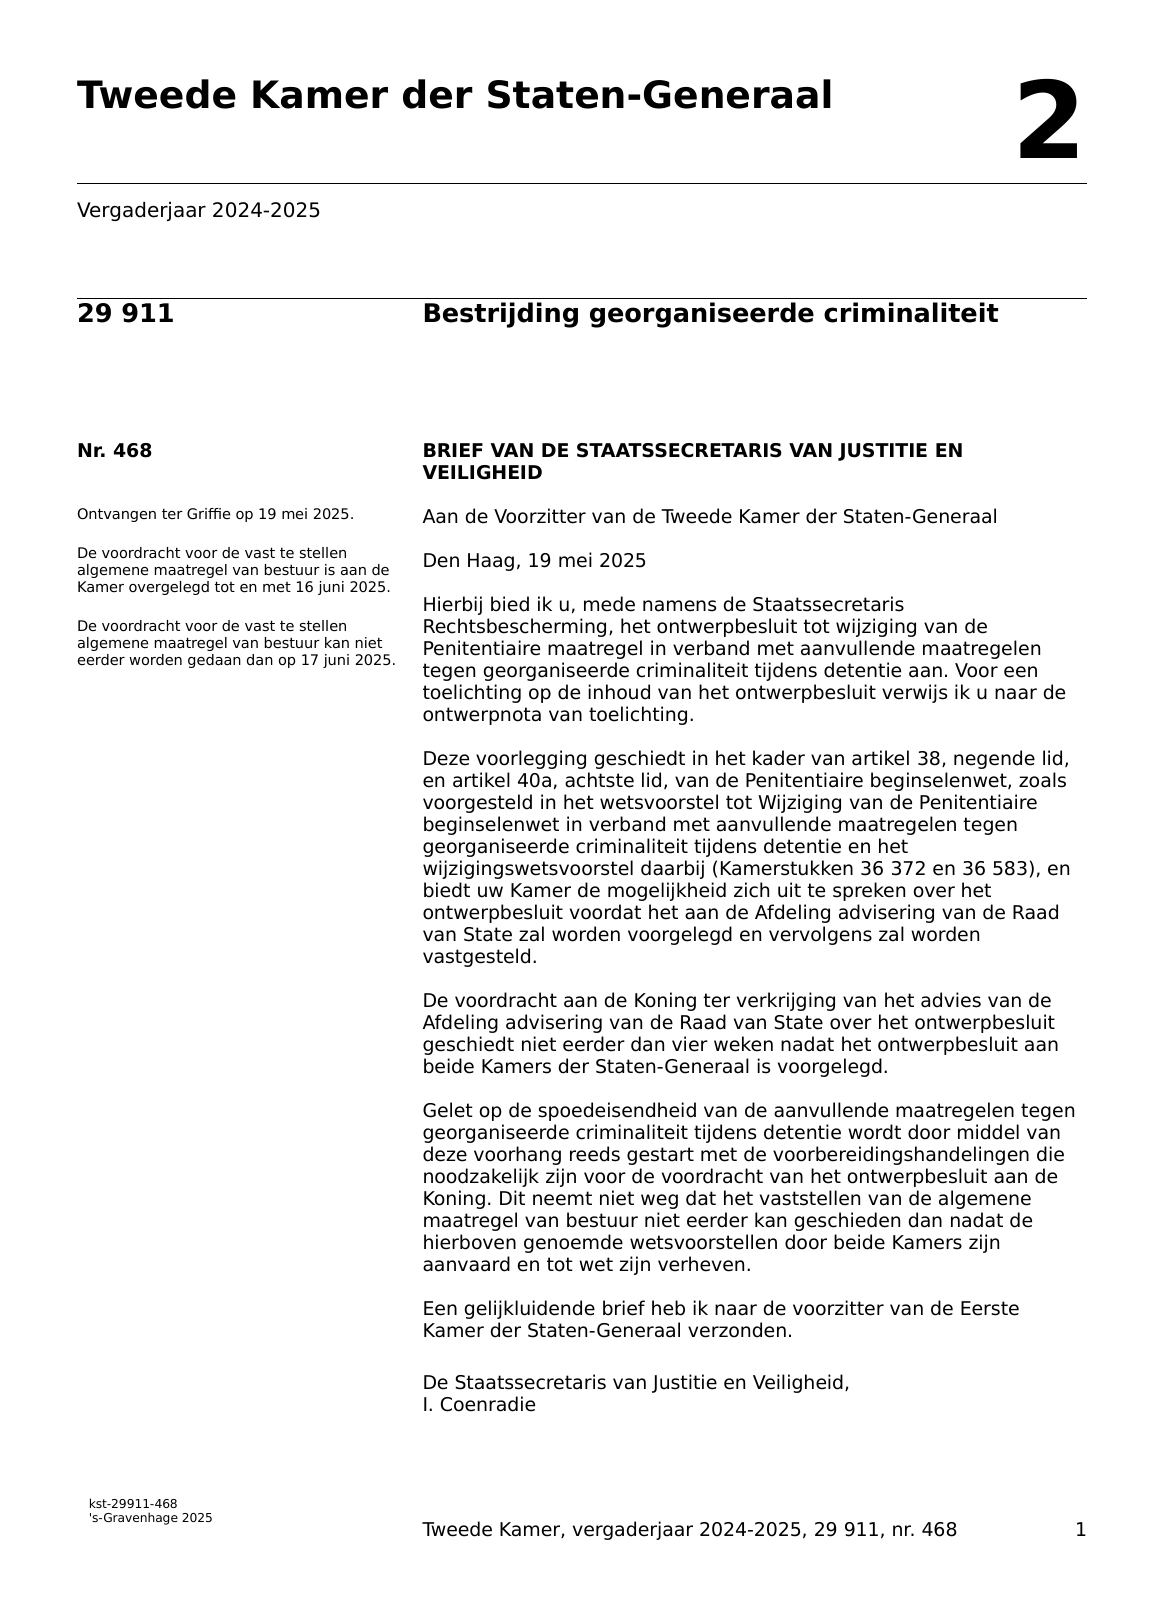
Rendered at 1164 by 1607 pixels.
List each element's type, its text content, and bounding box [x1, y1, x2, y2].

table_header Tweede Kamer der Staten-Generaal [77, 59, 886, 183]
text De voordracht aan de Koning ter verkrijging van het advies van de Afdeling advisering van de Raad van State over het ontwerpbesluit geschiedt niet eerder dan vier weken nadat het ontwerpbesluit aan beide Kamers der Staten-Generaal is voorgelegd. [422, 990, 1087, 1078]
text Den Haag, 19 mei 2025 [422, 550, 1087, 572]
table_header 2 [886, 59, 1087, 183]
text [77, 596, 399, 618]
text 's-Gravenhage 2025 [88, 1511, 323, 1525]
subtitle Nr. 468 BRIEF VAN DE STAATSSECRETARIS VAN JUSTITIE EN VEILIGHEID [77, 440, 1087, 484]
text Hierbij bied ik u, mede namens de Staatssecretaris Rechtsbescherming, het ontwerpbesluit tot wijziging van de Penitentiaire maatregel in verband met aanvullende maatregelen tegen georganiseerde criminaliteit tijdens detentie aan. Voor een toelichting op de inhoud van het ontwerpbesluit verwijs ik u naar de ontwerpnota van toelichting. [422, 594, 1087, 726]
text De Staatssecretaris van Justitie en Veiligheid, I. Coenradie [422, 1372, 1087, 1416]
text Ontvangen ter Griffie op 19 mei 2025. [77, 506, 399, 523]
text Een gelijkluidende brief heb ik naar de voorzitter van de Eerste Kamer der Staten-Generaal verzonden. [422, 1298, 1087, 1342]
text De voordracht voor de vast te stellen algemene maatregel van bestuur is aan de Kamer overgelegd tot en met 16 juni 2025. [77, 545, 399, 596]
text Gelet op de spoedeisendheid van de aanvullende maatregelen tegen georganiseerde criminaliteit tijdens detentie wordt door middel van deze voorhang reeds gestart met de voorbereidingshandelingen die noodzakelijk zijn voor de voordracht van het ontwerpbesluit aan de Koning. Dit neemt niet weg dat het vaststellen van de algemene maatregel van bestuur niet eerder kan geschieden dan nadat de hierboven genoemde wetsvoorstellen door beide Kamers zijn aanvaard en tot wet zijn verheven. [422, 1100, 1087, 1276]
text kst-29911-468 [88, 1497, 323, 1511]
text De voordracht voor de vast te stellen algemene maatregel van bestuur kan niet eerder worden gedaan dan op 17 juni 2025. [77, 618, 399, 668]
subtitle 29 911 Bestrijding georganiseerde criminaliteit [77, 299, 1087, 329]
text Aan de Voorzitter van de Tweede Kamer der Staten-Generaal [422, 506, 1087, 528]
text Deze voorlegging geschiedt in het kader van artikel 38, negende lid, en artikel 40a, achtste lid, van de Penitentiaire beginselenwet, zoals voorgesteld in het wetsvoorstel tot Wijziging van de Penitentiaire beginselenwet in verband met aanvullende maatregelen tegen georganiseerde criminaliteit tijdens detentie en het wijzigingswetsvoorstel daarbij (Kamerstukken 36 372 en 36 583), en biedt uw Kamer de mogelijkheid zich uit te spreken over het ontwerpbesluit voordat het aan de Afdeling advisering van de Raad van State zal worden voorgelegd en vervolgens zal worden vastgesteld. [422, 748, 1087, 968]
table_cell Vergaderjaar 2024-2025 [77, 184, 1087, 298]
text [77, 523, 399, 545]
